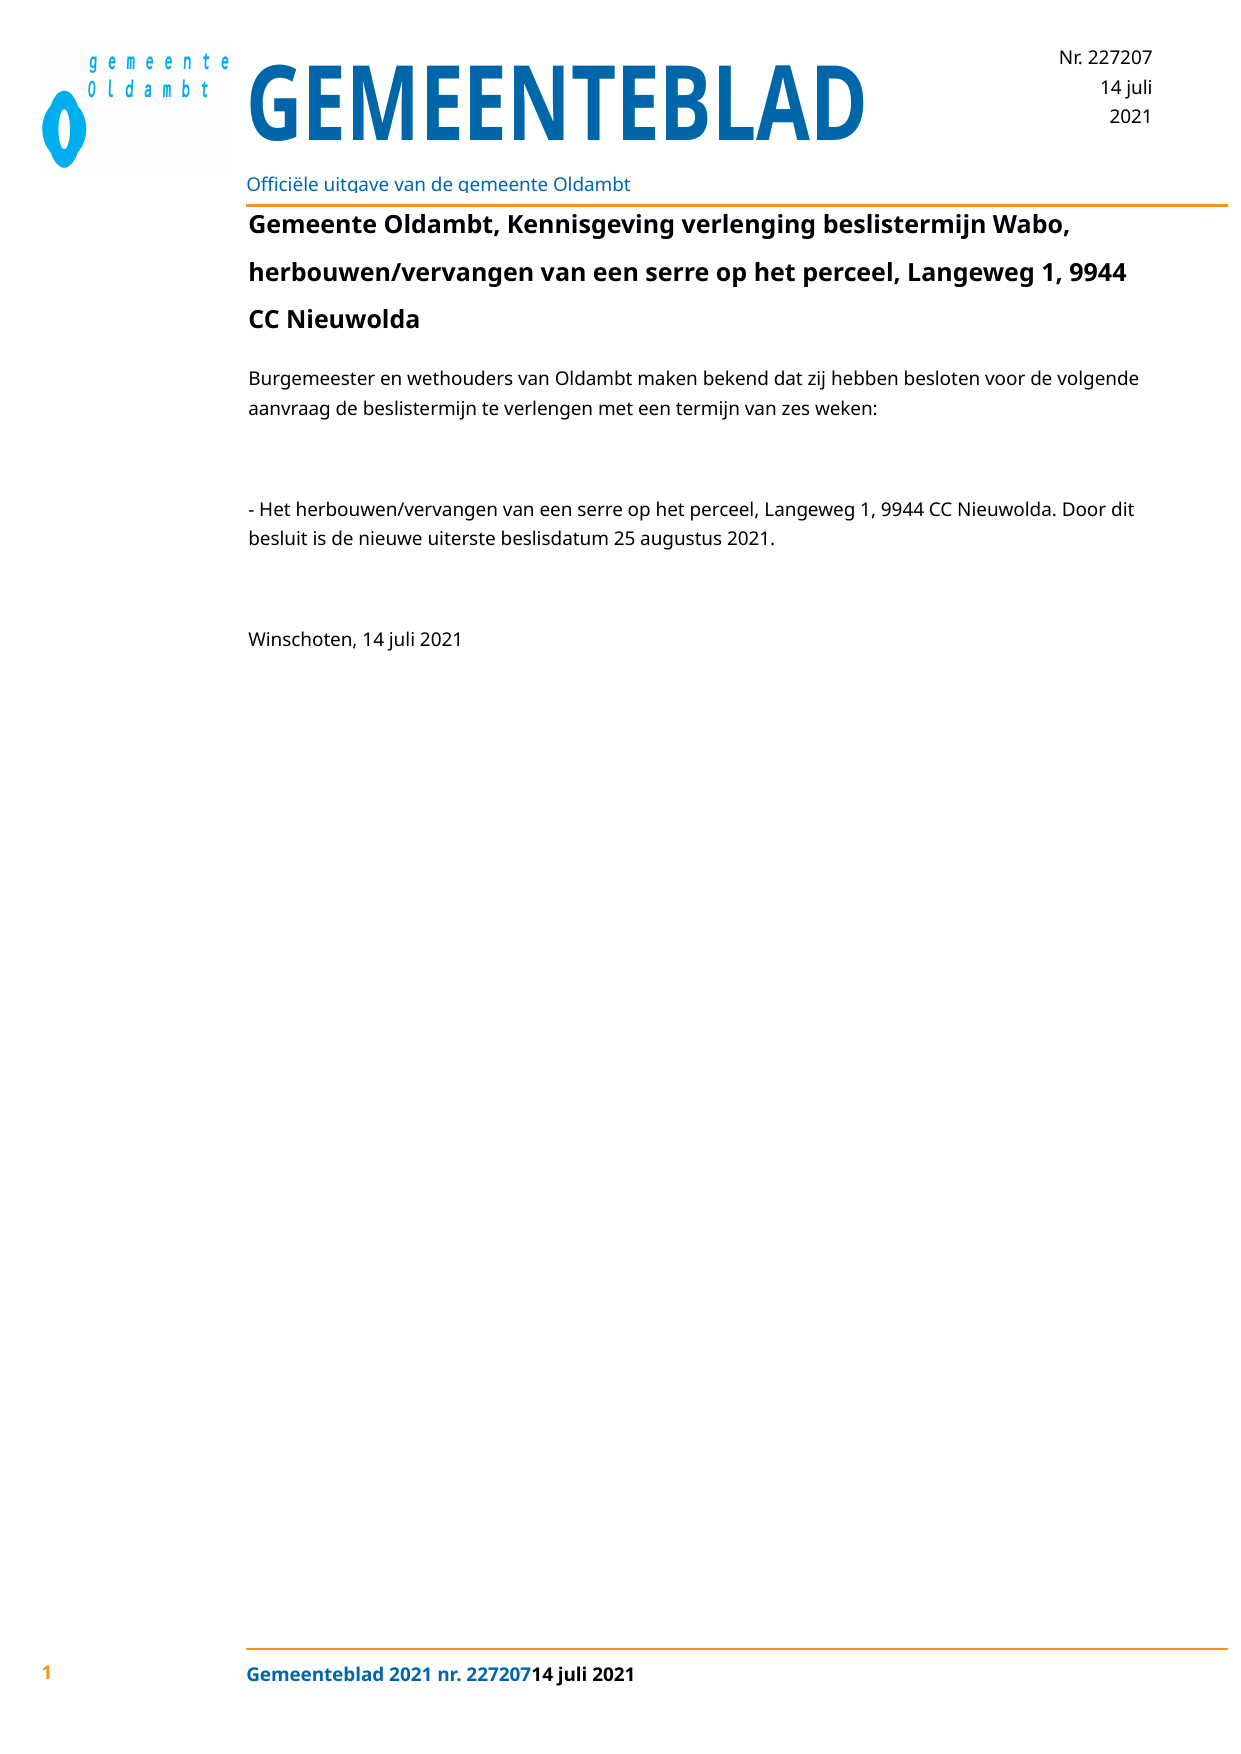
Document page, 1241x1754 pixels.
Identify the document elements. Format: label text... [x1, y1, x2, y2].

picture [41, 47, 231, 172]
text Gemeente Oldambt, Kennisgeving verlenging beslistermijn Wabo, herbouwen/vervangen van een serre op het perceel, Langeweg 1, 9944 CC Nieuwolda [248, 207, 1152, 336]
text Winschoten, 14 juli 2021 [248, 626, 1152, 652]
text Burgemeester en wethouders van Oldambt maken bekend dat zij hebben besloten voor de volgende aanvraag de beslistermijn te verlengen met een termijn van zes weken: [248, 366, 1152, 421]
text - Het herbouwen/vervangen van een serre op het perceel, Langeweg 1, 9944 CC Nieuwolda. Door dit besluit is de nieuwe uiterste beslisdatum 25 augustus 2021. [248, 496, 1152, 551]
